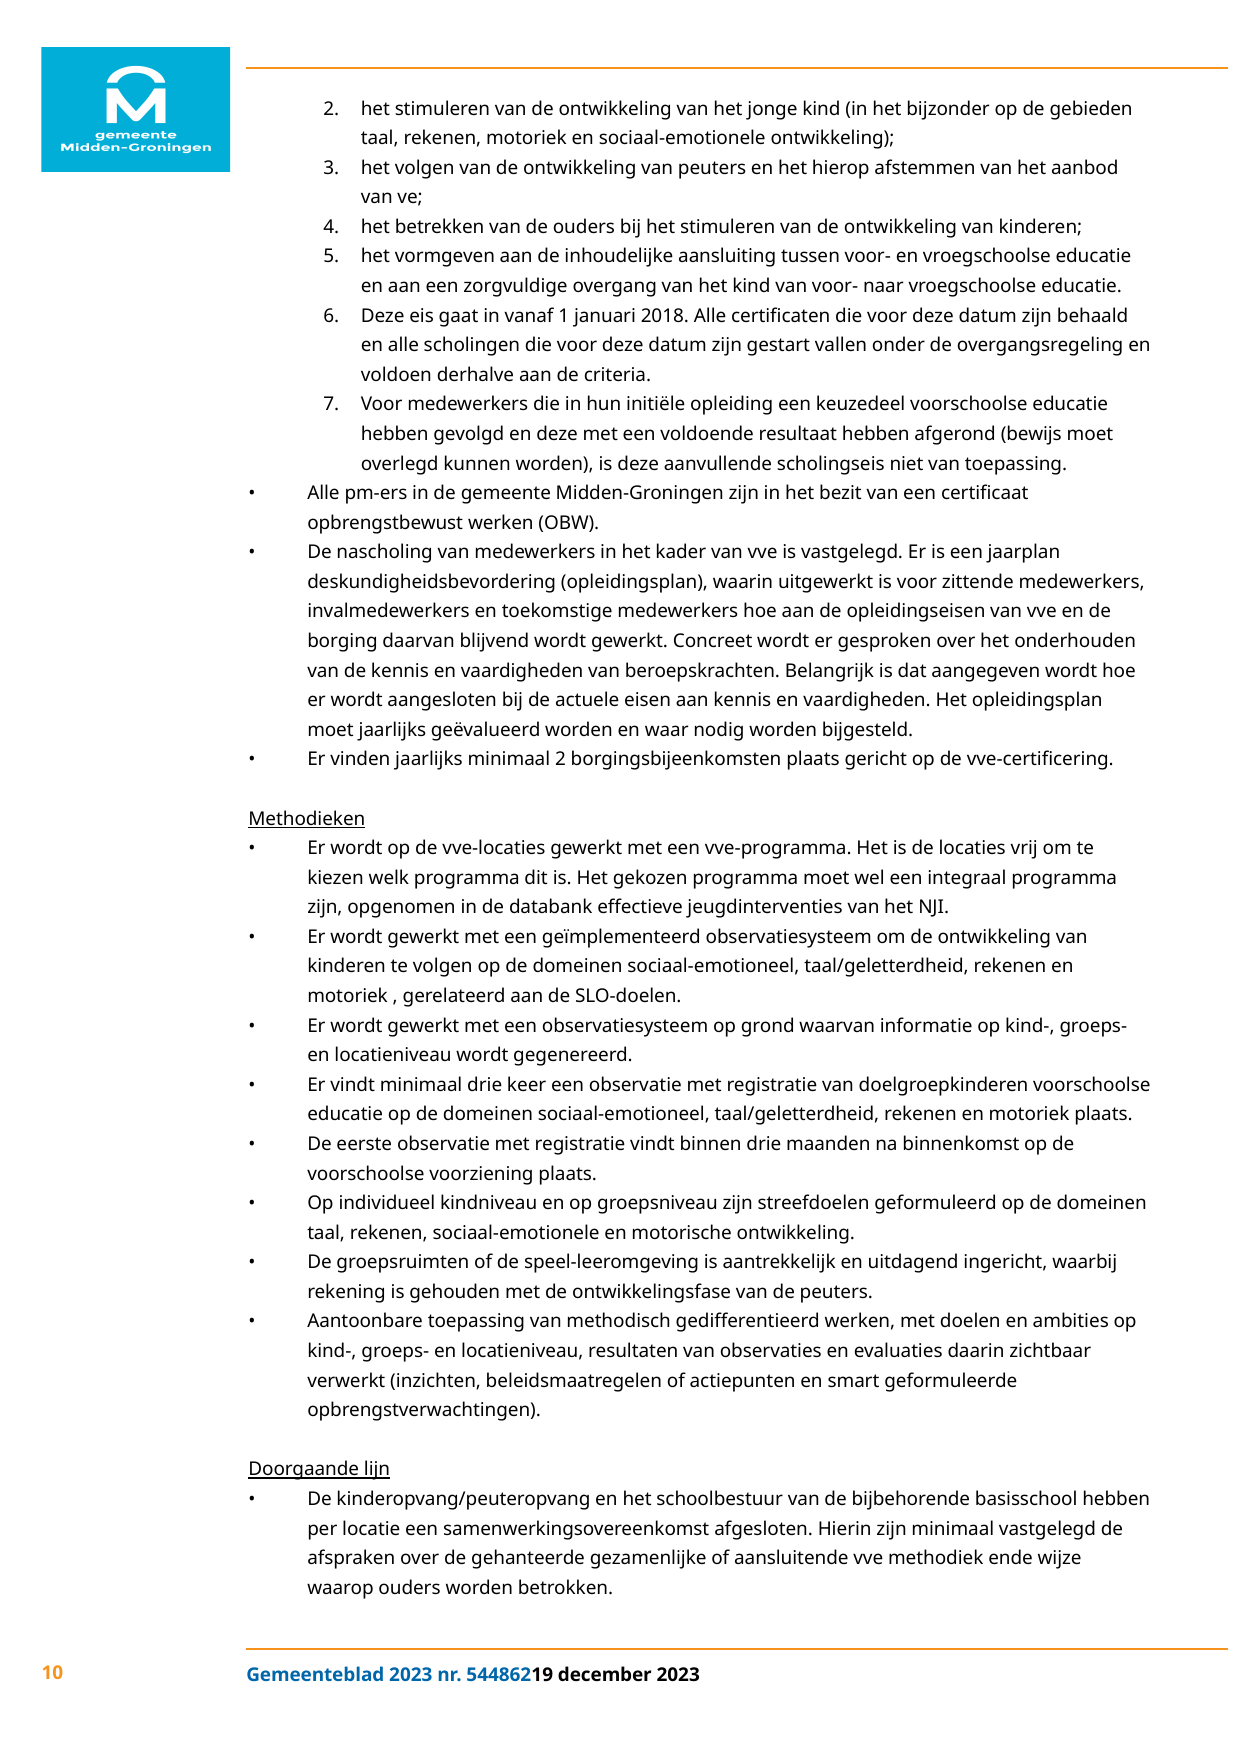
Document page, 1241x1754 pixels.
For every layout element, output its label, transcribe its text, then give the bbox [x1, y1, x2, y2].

text Methodieken [248, 805, 1152, 831]
list De eerste observatie met registratie vindt binnen drie maanden na binnenkomst op de voorschoolse voorziening plaats. [248, 1130, 1152, 1186]
list Er vindt minimaal drie keer een observatie met registratie van doelgroepkinderen voorschoolse educatie op de domeinen sociaal-emotioneel, taal/geletterdheid, rekenen en motoriek plaats. [248, 1071, 1152, 1126]
list het stimuleren van de ontwikkeling van het jonge kind (in het bijzonder op de gebieden taal, rekenen, motoriek en sociaal-emotionele ontwikkeling); [323, 95, 1152, 150]
list Er wordt op de vve-locaties gewerkt met een vve-programma. Het is de locaties vrij om te kiezen welk programma dit is. Het gekozen programma moet wel een integraal programma zijn, opgenomen in de databank effectieve jeugdinterventies van het NJI. [248, 834, 1152, 919]
list het betrekken van de ouders bij het stimuleren van de ontwikkeling van kinderen; [323, 213, 1152, 239]
picture [108, 66, 164, 82]
list De groepsruimten of de speel-leeromgeving is aantrekkelijk en uitdagend ingericht, waarbij rekening is gehouden met de ontwikkelingsfase van de peuters. [248, 1248, 1152, 1304]
list het volgen van de ontwikkeling van peuters en het hierop afstemmen van het aanbod van ve; [323, 154, 1152, 209]
list Alle pm-ers in de gemeente Midden-Groningen zijn in het bezit van een certificaat opbrengstbewust werken (OBW). [248, 479, 1152, 535]
picture [184, 146, 190, 153]
list Er vinden jaarlijks minimaal 2 borgingsbijeenkomsten plaats gericht op de vve-certificering. [248, 746, 1152, 771]
list Deze eis gaat in vanaf 1 januari 2018. Alle certificaten die voor deze datum zijn behaald en alle scholingen die voor deze datum zijn gestart vallen onder de overgangsregeling en voldoen derhalve aan de criteria. [323, 302, 1152, 387]
list De nascholing van medewerkers in het kader van vve is vastgelegd. Er is een jaarplan deskundigheidsbevordering (opleidingsplan), waarin uitgewerkt is voor zittende medewerkers, invalmedewerkers en toekomstige medewerkers hoe aan de opleidingseisen van vve en de borging daarvan blijvend wordt gewerkt. Concreet wordt er gesproken over het onderhouden van de kennis en vaardigheden van beroepskrachten. Belangrijk is dat aangegeven wordt hoe er wordt aangesloten bij de actuele eisen aan kennis en vaardigheden. Het opleidingsplan moet jaarlijks geëvalueerd worden en waar nodig worden bijgesteld. [248, 538, 1152, 742]
text Doorgaande lijn [248, 1456, 1152, 1481]
list Aantoonbare toepassing van methodisch gedifferentieerd werken, met doelen en ambities op kind-, groeps- en locatieniveau, resultaten van observaties en evaluaties daarin zichtbaar verwerkt (inzichten, beleidsmaatregelen of actiepunten en smart geformuleerde opbrengstverwachtingen). [248, 1308, 1152, 1422]
picture [107, 89, 165, 122]
list De kinderopvang/peuteropvang en het schoolbestuur van de bijbehorende basisschool hebben per locatie een samenwerkingsovereenkomst afgesloten. Hierin zijn minimaal vastgelegd de afspraken over de gehanteerde gezamenlijke of aansluitende vve methodiek ende wijze waarop ouders worden betrokken. [248, 1485, 1152, 1600]
list Er wordt gewerkt met een observatiesysteem op grond waarvan informatie op kind-, groeps- en locatieniveau wordt gegenereerd. [248, 1012, 1152, 1067]
list Er wordt gewerkt met een geïmplementeerd observatiesysteem om de ontwikkeling van kinderen te volgen op de domeinen sociaal-emotioneel, taal/geletterdheid, rekenen en motoriek , gerelateerd aan de SLO-doelen. [248, 923, 1152, 1008]
list het vormgeven aan de inhoudelijke aansluiting tussen voor- en vroegschoolse educatie en aan een zorgvuldige overgang van het kind van voor- naar vroegschoolse educatie. [323, 243, 1152, 298]
list Op individueel kindniveau en op groepsniveau zijn streefdoelen geformuleerd op de domeinen taal, rekenen, sociaal-emotionele en motorische ontwikkeling. [248, 1189, 1152, 1245]
list Voor medewerkers die in hun initiële opleiding een keuzedeel voorschoolse educatie hebben gevolgd en deze met een voldoende resultaat hebben afgerond (bewijs moet overlegd kunnen worden), is deze aanvullende scholingseis niet van toepassing. [323, 391, 1152, 476]
